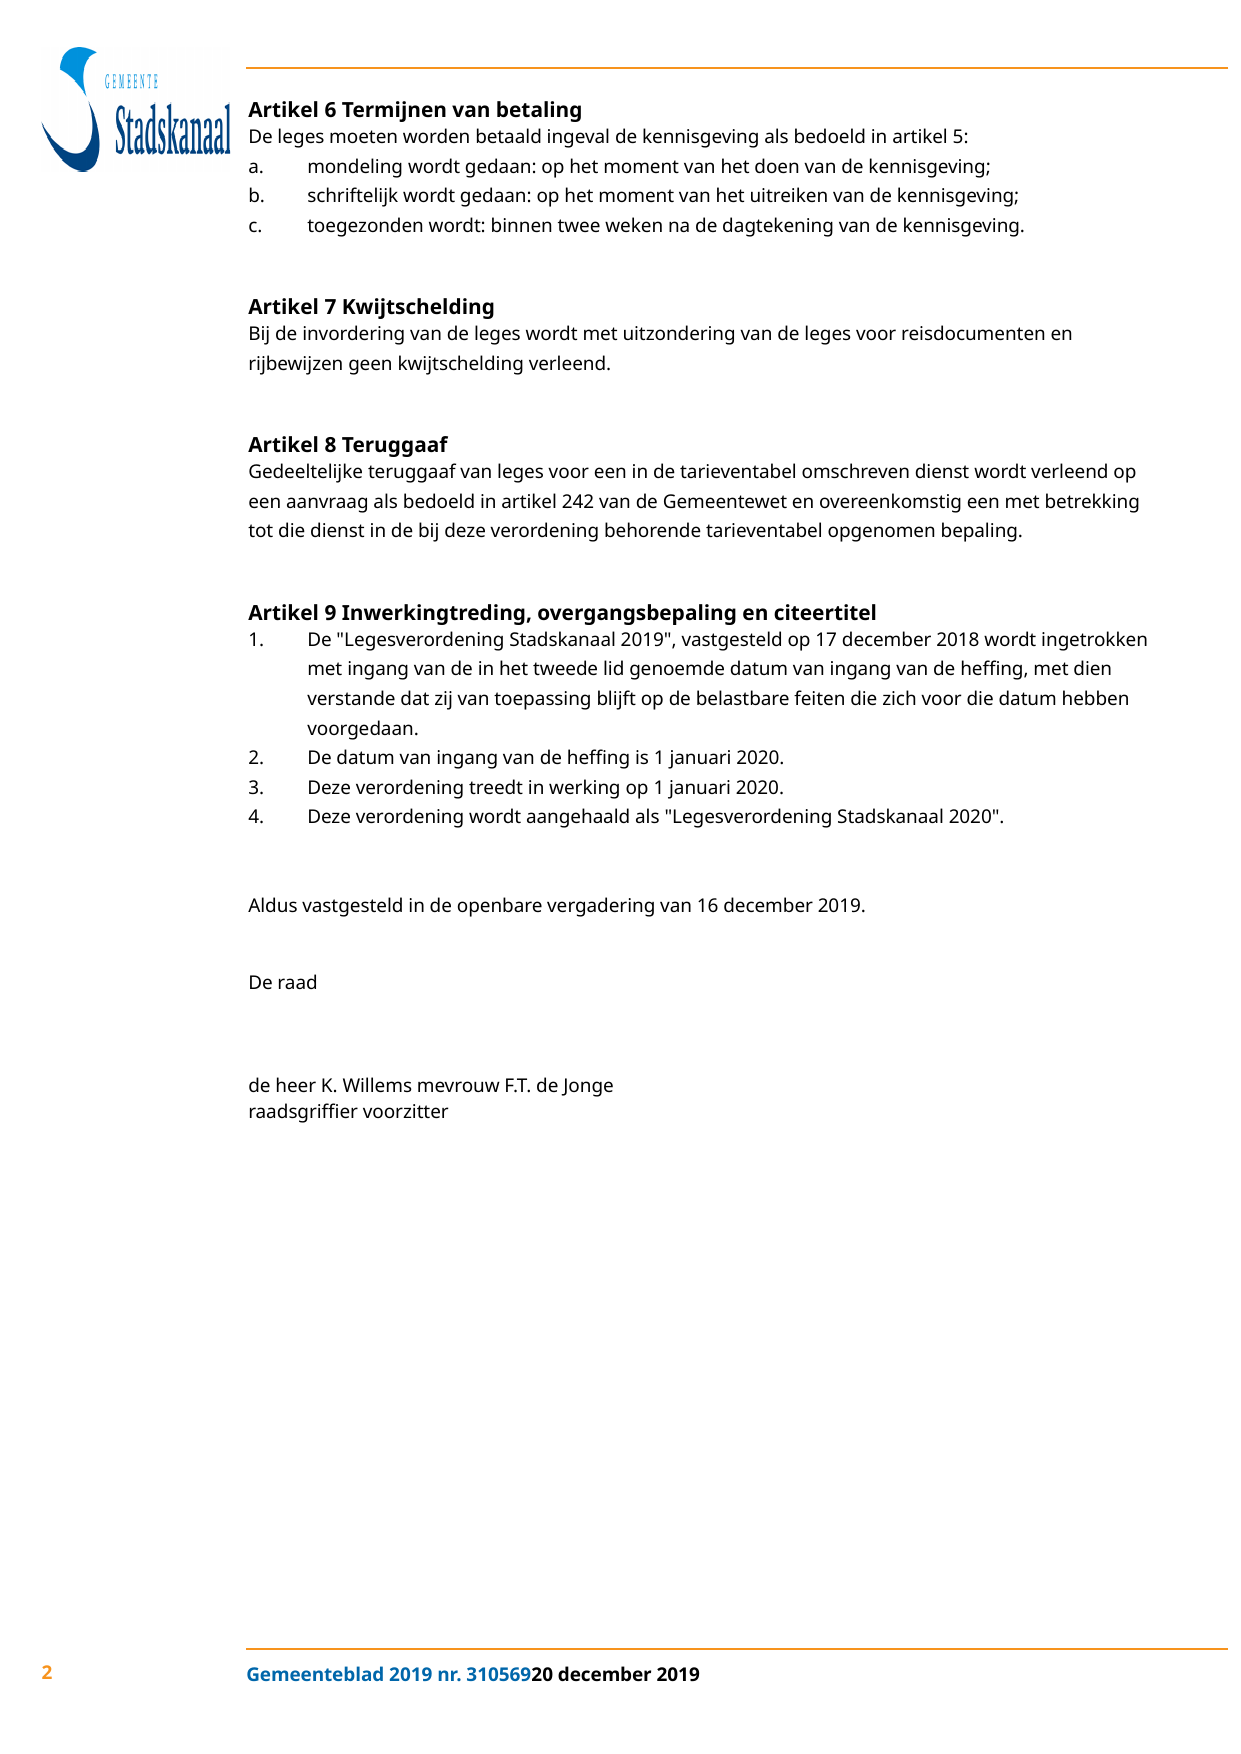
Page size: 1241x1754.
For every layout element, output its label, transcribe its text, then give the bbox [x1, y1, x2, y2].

list toegezonden wordt: binnen twee weken na de dagtekening van de kennisgeving. [248, 212, 1152, 238]
list schriftelijk wordt gedaan: op het moment van het uitreiken van de kennisgeving; [248, 182, 1152, 208]
list Deze verordening wordt aangehaald als "Legesverordening Stadskanaal 2020". [248, 803, 1152, 829]
text Gedeeltelijke teruggaaf van leges voor een in de tarieventabel omschreven dienst wordt verleend op een aanvraag als bedoeld in artikel 242 van de Gemeentewet en overeenkomstig een met betrekking tot die dienst in de bij deze verordening behorende tarieventabel opgenomen bepaling. [248, 458, 1152, 543]
text Artikel 8 Teruggaaf [248, 430, 1152, 458]
picture [41, 47, 231, 172]
text de heer K. Willems mevrouw F.T. de Jonge [248, 1072, 1152, 1098]
text Artikel 7 Kwijtschelding [248, 292, 1152, 320]
list Deze verordening treedt in werking op 1 januari 2020. [248, 774, 1152, 800]
text Bij de invordering van de leges wordt met uitzondering van de leges voor reisdocumenten en rijbewijzen geen kwijtschelding verleend. [248, 320, 1152, 376]
text De leges moeten worden betaald ingeval de kennisgeving als bedoeld in artikel 5: [248, 123, 1152, 149]
text Aldus vastgesteld in de openbare vergadering van 16 december 2019. [248, 892, 1152, 918]
text raadsgriffier voorzitter [248, 1098, 1152, 1124]
text Artikel 9 Inwerkingtreding, overgangsbepaling en citeertitel [248, 598, 1152, 626]
text Artikel 6 Termijnen van betaling [248, 95, 1152, 123]
text De raad [248, 969, 1152, 995]
list mondeling wordt gedaan: op het moment van het doen van de kennisgeving; [248, 153, 1152, 178]
list De "Legesverordening Stadskanaal 2019", vastgesteld op 17 december 2018 wordt ingetrokken met ingang van de in het tweede lid genoemde datum van ingang van de heffing, met dien verstande dat zij van toepassing blijft op de belastbare feiten die zich voor die datum hebben voorgedaan. [248, 626, 1152, 741]
list De datum van ingang van de heffing is 1 januari 2020. [248, 744, 1152, 770]
